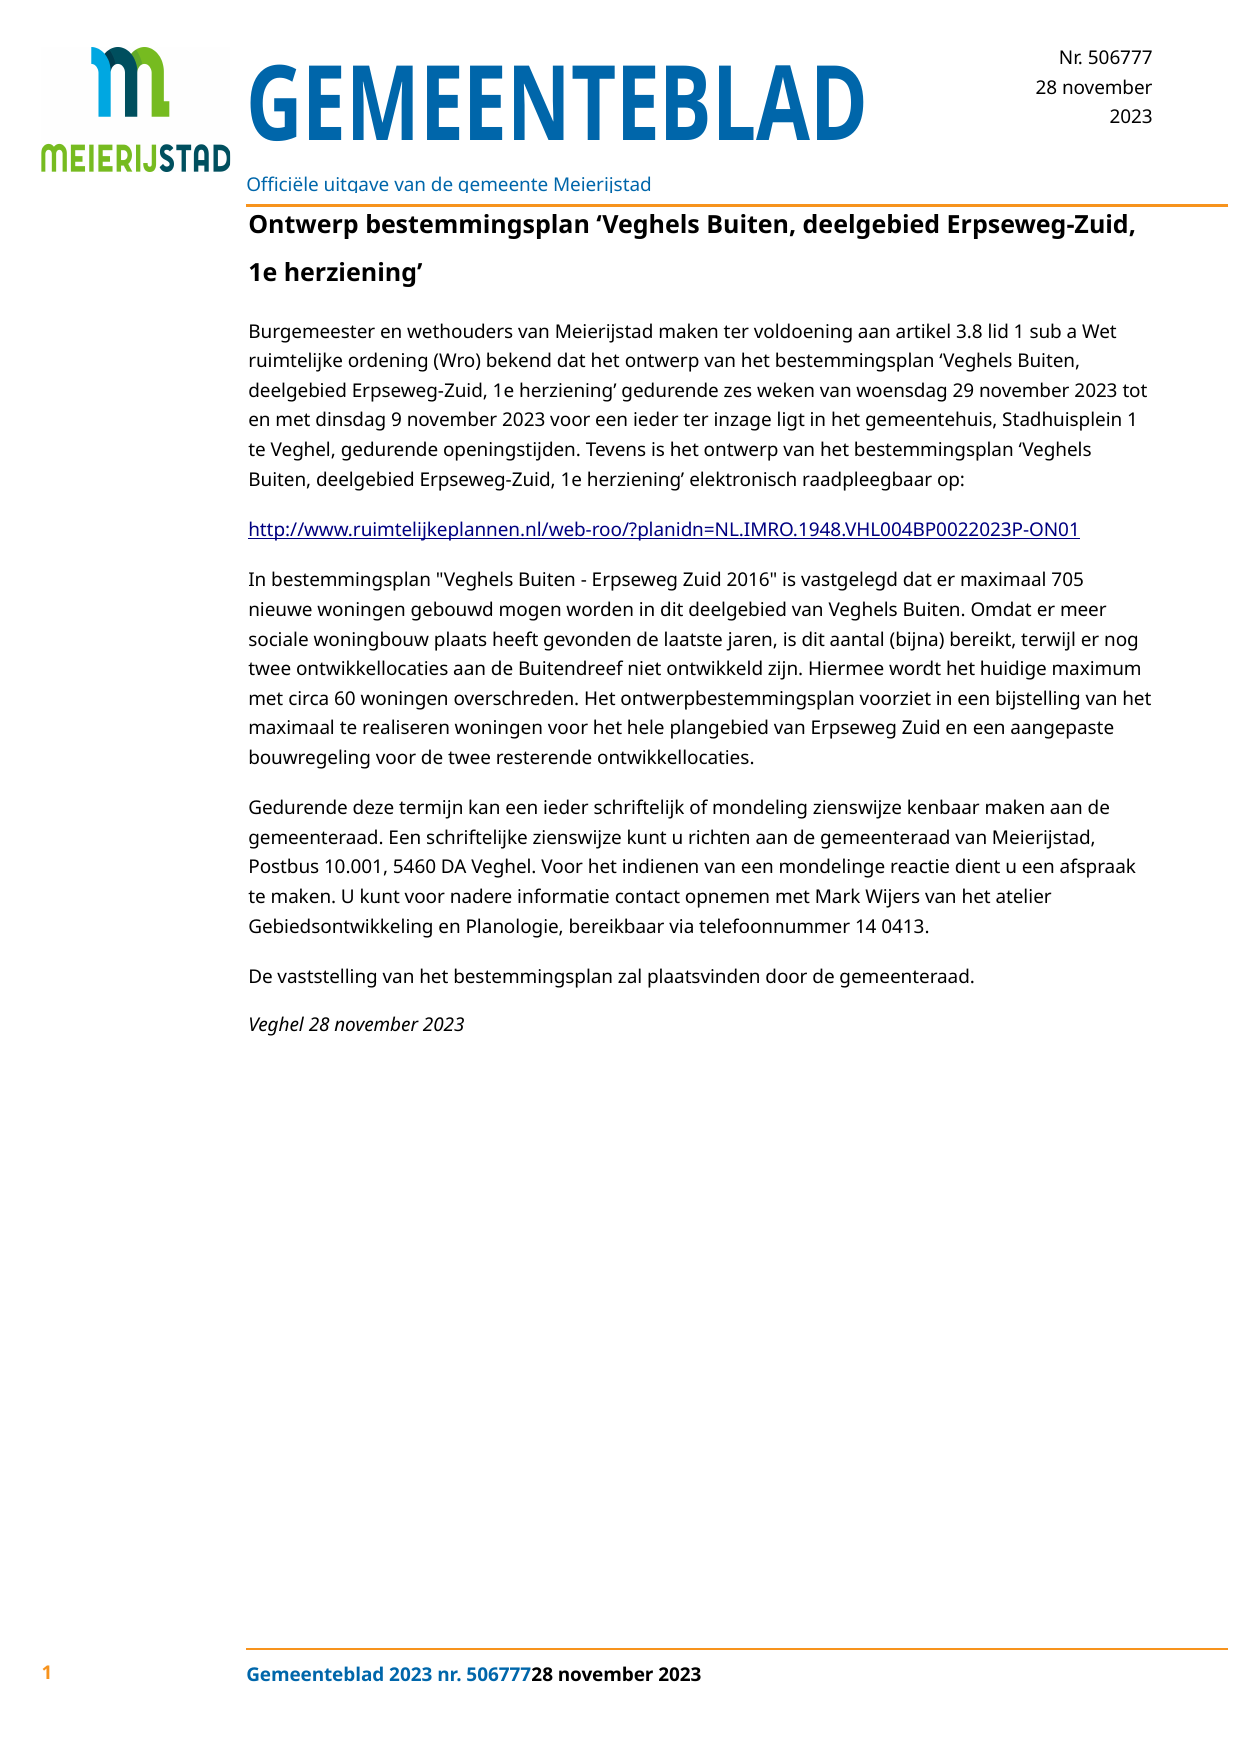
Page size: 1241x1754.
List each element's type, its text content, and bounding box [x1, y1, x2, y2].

text http://www.ruimtelijkeplannen.nl/web-roo/?planidn=NL.IMRO.1948.VHL004BP0022023P-ON01 [248, 516, 1152, 542]
text De vaststelling van het bestemmingsplan zal plaatsvinden door de gemeenteraad. [248, 963, 1152, 989]
text In bestemmingsplan "Veghels Buiten - Erpseweg Zuid 2016" is vastgelegd dat er maximaal 705 nieuwe woningen gebouwd mogen worden in dit deelgebied van Veghels Buiten. Omdat er meer sociale woningbouw plaats heeft gevonden de laatste jaren, is dit aantal (bijna) bereikt, terwijl er nog twee ontwikkellocaties aan de Buitendreef niet ontwikkeld zijn. Hiermee wordt het huidige maximum met circa 60 woningen overschreden. Het ontwerpbestemmingsplan voorziet in een bijstelling van het maximaal te realiseren woningen voor het hele plangebied van Erpseweg Zuid en een aangepaste bouwregeling voor de twee resterende ontwikkellocaties. [248, 567, 1152, 770]
text Gedurende deze termijn kan een ieder schriftelijk of mondeling zienswijze kenbaar maken aan de gemeenteraad. Een schriftelijke zienswijze kunt u richten aan de gemeenteraad van Meierijstad, Postbus 10.001, 5460 DA Veghel. Voor het indienen van een mondelinge reactie dient u een afspraak te maken. U kunt voor nadere informatie contact opnemen met Mark Wijers van het atelier Gebiedsontwikkeling en Planologie, bereikbaar via telefoonnummer 14 0413. [248, 794, 1152, 939]
text Veghel 28 november 2023 [248, 1011, 1152, 1037]
text Ontwerp bestemmingsplan ‘Veghels Buiten, deelgebied Erpseweg-Zuid, 1e herziening’ [248, 207, 1152, 288]
text Burgemeester en wethouders van Meierijstad maken ter voldoening aan artikel 3.8 lid 1 sub a Wet ruimtelijke ordening (Wro) bekend dat het ontwerp van het bestemmingsplan ‘Veghels Buiten, deelgebied Erpseweg-Zuid, 1e herziening’ gedurende zes weken van woensdag 29 november 2023 tot en met dinsdag 9 november 2023 voor een ieder ter inzage ligt in het gemeentehuis, Stadhuisplein 1 te Veghel, gedurende openingstijden. Tevens is het ontwerp van het bestemmingsplan ‘Veghels Buiten, deelgebied Erpseweg-Zuid, 1e herziening’ elektronisch raadpleegbaar op: [248, 318, 1152, 492]
picture [41, 47, 231, 172]
